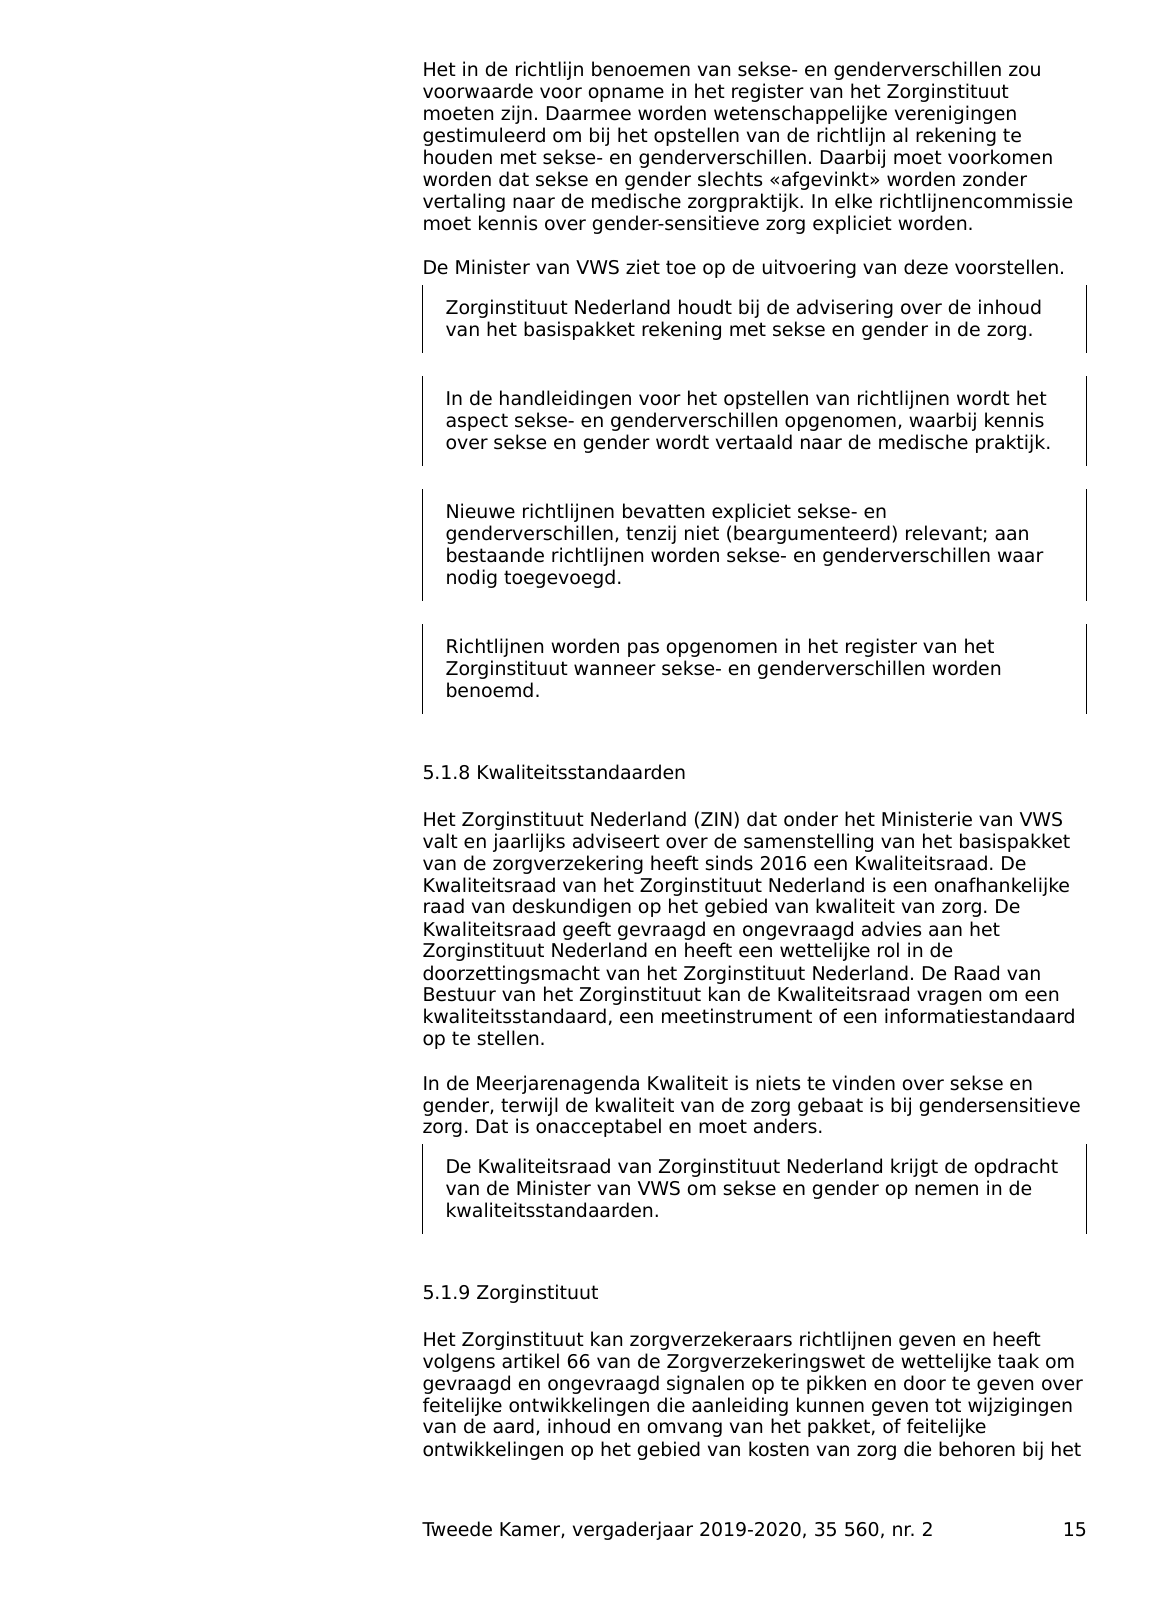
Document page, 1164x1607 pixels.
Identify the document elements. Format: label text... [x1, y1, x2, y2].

subtitle 5.1.8 Kwaliteitsstandaarden [422, 762, 1087, 783]
table_header Nieuwe richtlijnen bevatten expliciet sekse- en genderverschillen, tenzij niet (beargumenteerd) relevant; aan bestaande richtlijnen worden sekse- en genderverschillen waar nodig toegevoegd. [423, 489, 1086, 601]
text Het Zorginstituut kan zorgverzekeraars richtlijnen geven en heeft volgens artikel 66 van de Zorgverzekeringswet de wettelijke taak om gevraagd en ongevraagd signalen op te pikken en door te geven over feitelijke ontwikkelingen die aanleiding kunnen geven tot wijzigingen van de aard, inhoud en omvang van het pakket, of feitelijke ontwikkelingen op het gebied van kosten van zorg die behoren bij het [422, 1328, 1087, 1460]
table_header Zorginstituut Nederland houdt bij de advisering over de inhoud van het basispakket rekening met sekse en gender in de zorg. [423, 285, 1086, 352]
text Het in de richtlijn benoemen van sekse- en genderverschillen zou voorwaarde voor opname in het register van het Zorginstituut moeten zijn. Daarmee worden wetenschappelijke verenigingen gestimuleerd om bij het opstellen van de richtlijn al rekening te houden met sekse- en genderverschillen. Daarbij moet voorkomen worden dat sekse en gender slechts «afgevinkt» worden zonder vertaling naar de medische zorgpraktijk. In elke richtlijnencommissie moet kennis over gender-sensitieve zorg expliciet worden. [422, 59, 1087, 235]
table_header In de handleidingen voor het opstellen van richtlijnen wordt het aspect sekse- en genderverschillen opgenomen, waarbij kennis over sekse en gender wordt vertaald naar de medische praktijk. [423, 376, 1086, 466]
subtitle 5.1.9 Zorginstituut [422, 1282, 1087, 1303]
table_header Richtlijnen worden pas opgenomen in het register van het Zorginstituut wanneer sekse- en genderverschillen worden benoemd. [423, 624, 1086, 714]
text De Minister van VWS ziet toe op de uitvoering van deze voorstellen. [422, 257, 1087, 279]
text In de Meerjarenagenda Kwaliteit is niets te vinden over sekse en gender, terwijl de kwaliteit van de zorg gebaat is bij gendersensitieve zorg. Dat is onacceptabel en moet anders. [422, 1072, 1087, 1138]
text Het Zorginstituut Nederland (ZIN) dat onder het Ministerie van VWS valt en jaarlijks adviseert over de samenstelling van het basispakket van de zorgverzekering heeft sinds 2016 een Kwaliteitsraad. De Kwaliteitsraad van het Zorginstituut Nederland is een onafhankelijke raad van deskundigen op het gebied van kwaliteit van zorg. De Kwaliteitsraad geeft gevraagd en ongevraagd advies aan het Zorginstituut Nederland en heeft een wettelijke rol in de doorzettingsmacht van het Zorginstituut Nederland. De Raad van Bestuur van het Zorginstituut kan de Kwaliteitsraad vragen om een kwaliteitsstandaard, een meetinstrument of een informatiestandaard op te stellen. [422, 808, 1087, 1050]
table_header De Kwaliteitsraad van Zorginstituut Nederland krijgt de opdracht van de Minister van VWS om sekse en gender op nemen in de kwaliteitsstandaarden. [423, 1144, 1086, 1234]
